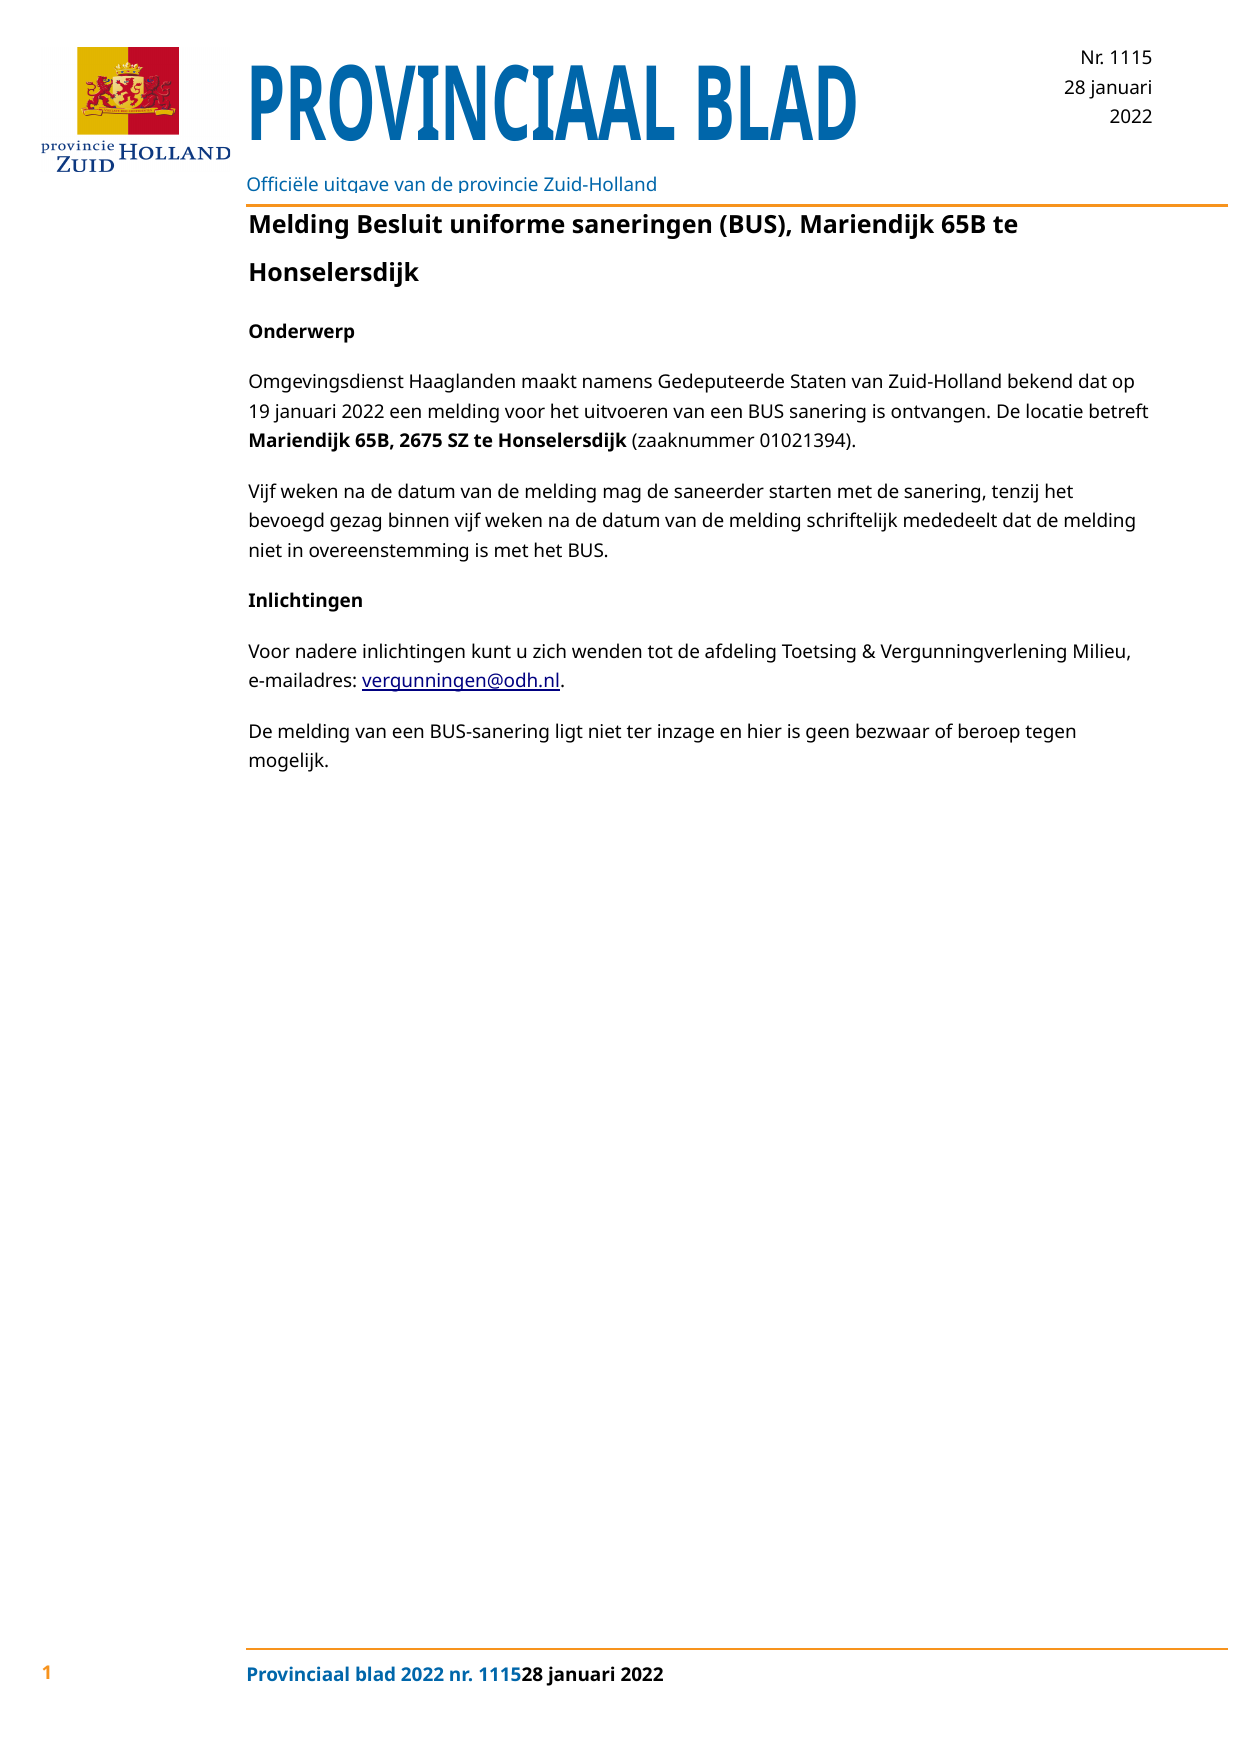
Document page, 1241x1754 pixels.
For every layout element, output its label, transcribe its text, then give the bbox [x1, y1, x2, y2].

text Inlichtingen [248, 587, 1152, 613]
text Melding Besluit uniforme saneringen (BUS), Mariendijk 65B te Honselersdijk [248, 207, 1152, 288]
text Vijf weken na de datum van de melding mag de saneerder starten met de sanering, tenzij het bevoegd gezag binnen vijf weken na de datum van de melding schriftelijk mededeelt dat de melding niet in overeenstemming is met het BUS. [248, 478, 1152, 563]
text Onderwerp [248, 318, 1152, 344]
text De melding van een BUS-sanering ligt niet ter inzage en hier is geen bezwaar of beroep tegen mogelijk. [248, 718, 1152, 773]
text Omgevingsdienst Haaglanden maakt namens Gedeputeerde Staten van Zuid-Holland bekend dat op 19 januari 2022 een melding voor het uitvoeren van een BUS sanering is ontvangen. De locatie betreft Mariendijk 65B, 2675 SZ te Honselersdijk (zaaknummer 01021394). [248, 368, 1152, 453]
text Voor nadere inlichtingen kunt u zich wenden tot de afdeling Toetsing & Vergunningverlening Milieu, e-mailadres: vergunningen@odh.nl. [248, 638, 1152, 693]
picture [41, 47, 231, 172]
